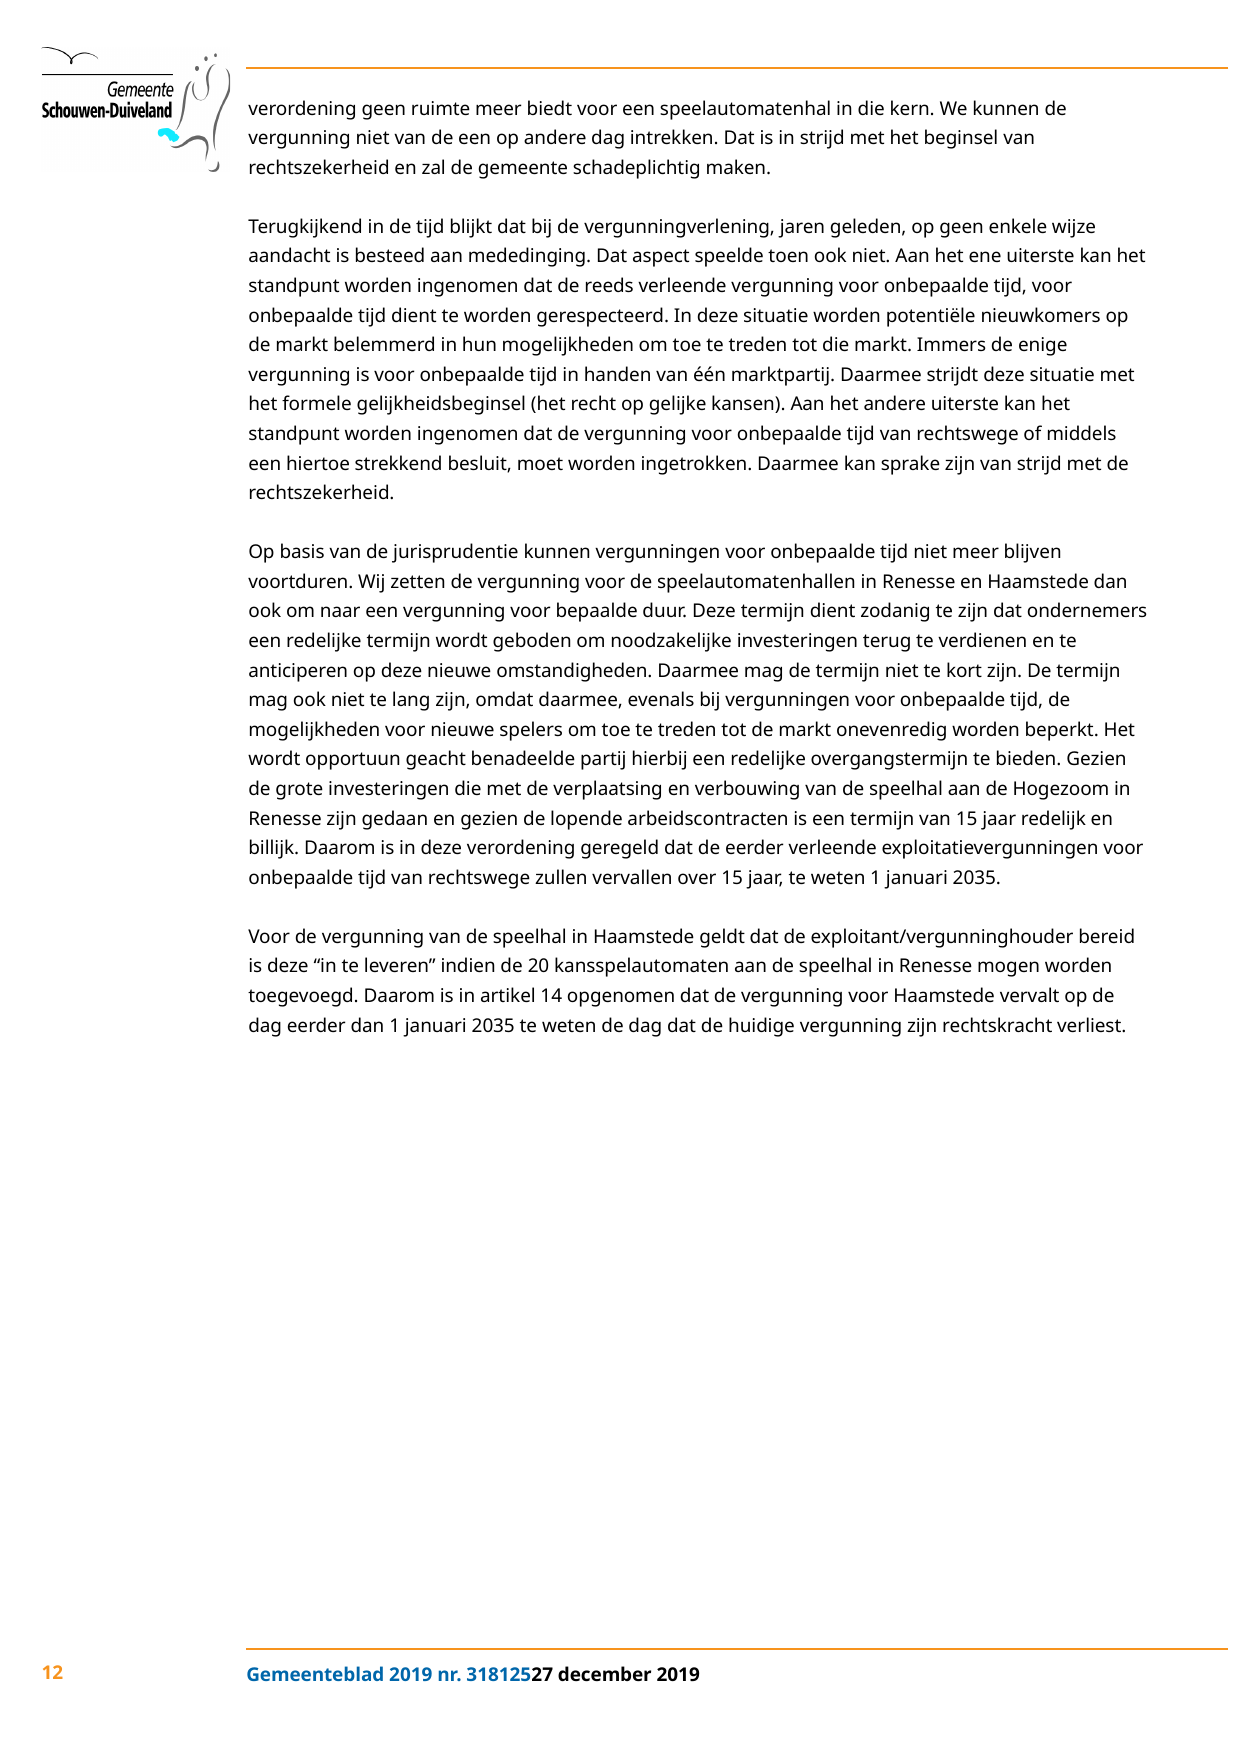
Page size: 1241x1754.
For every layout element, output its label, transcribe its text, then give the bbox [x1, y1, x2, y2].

text verordening geen ruimte meer biedt voor een speelautomatenhal in die kern. We kunnen de vergunning niet van de een op andere dag intrekken. Dat is in strijd met het beginsel van rechtszekerheid en zal de gemeente schadeplichtig maken. [248, 95, 1152, 180]
picture [41, 47, 231, 172]
text Voor de vergunning van de speelhal in Haamstede geldt dat de exploitant/vergunninghouder bereid is deze “in te leveren” indien de 20 kansspelautomaten aan de speelhal in Renesse mogen worden toegevoegd. Daarom is in artikel 14 opgenomen dat de vergunning voor Haamstede vervalt op de dag eerder dan 1 januari 2035 te weten de dag dat de huidige vergunning zijn rechtskracht verliest. [248, 923, 1152, 1038]
text Terugkijkend in de tijd blijkt dat bij de vergunningverlening, jaren geleden, op geen enkele wijze aandacht is besteed aan mededinging. Dat aspect speelde toen ook niet. Aan het ene uiterste kan het standpunt worden ingenomen dat de reeds verleende vergunning voor onbepaalde tijd, voor onbepaalde tijd dient te worden gerespecteerd. In deze situatie worden potentiële nieuwkomers op de markt belemmerd in hun mogelijkheden om toe te treden tot die markt. Immers de enige vergunning is voor onbepaalde tijd in handen van één marktpartij. Daarmee strijdt deze situatie met het formele gelijkheidsbeginsel (het recht op gelijke kansen). Aan het andere uiterste kan het standpunt worden ingenomen dat de vergunning voor onbepaalde tijd van rechtswege of middels een hiertoe strekkend besluit, moet worden ingetrokken. Daarmee kan sprake zijn van strijd met de rechtszekerheid. [248, 213, 1152, 505]
text Op basis van de jurisprudentie kunnen vergunningen voor onbepaalde tijd niet meer blijven voortduren. Wij zetten de vergunning voor de speelautomatenhallen in Renesse en Haamstede dan ook om naar een vergunning voor bepaalde duur. Deze termijn dient zodanig te zijn dat ondernemers een redelijke termijn wordt geboden om noodzakelijke investeringen terug te verdienen en te anticiperen op deze nieuwe omstandigheden. Daarmee mag de termijn niet te kort zijn. De termijn mag ook niet te lang zijn, omdat daarmee, evenals bij vergunningen voor onbepaalde tijd, de mogelijkheden voor nieuwe spelers om toe te treden tot de markt onevenredig worden beperkt. Het wordt opportuun geacht benadeelde partij hierbij een redelijke overgangstermijn te bieden. Gezien de grote investeringen die met de verplaatsing en verbouwing van de speelhal aan de Hogezoom in Renesse zijn gedaan en gezien de lopende arbeidscontracten is een termijn van 15 jaar redelijk en billijk. Daarom is in deze verordening geregeld dat de eerder verleende exploitatievergunningen voor onbepaalde tijd van rechtswege zullen vervallen over 15 jaar, te weten 1 januari 2035. [248, 538, 1152, 890]
